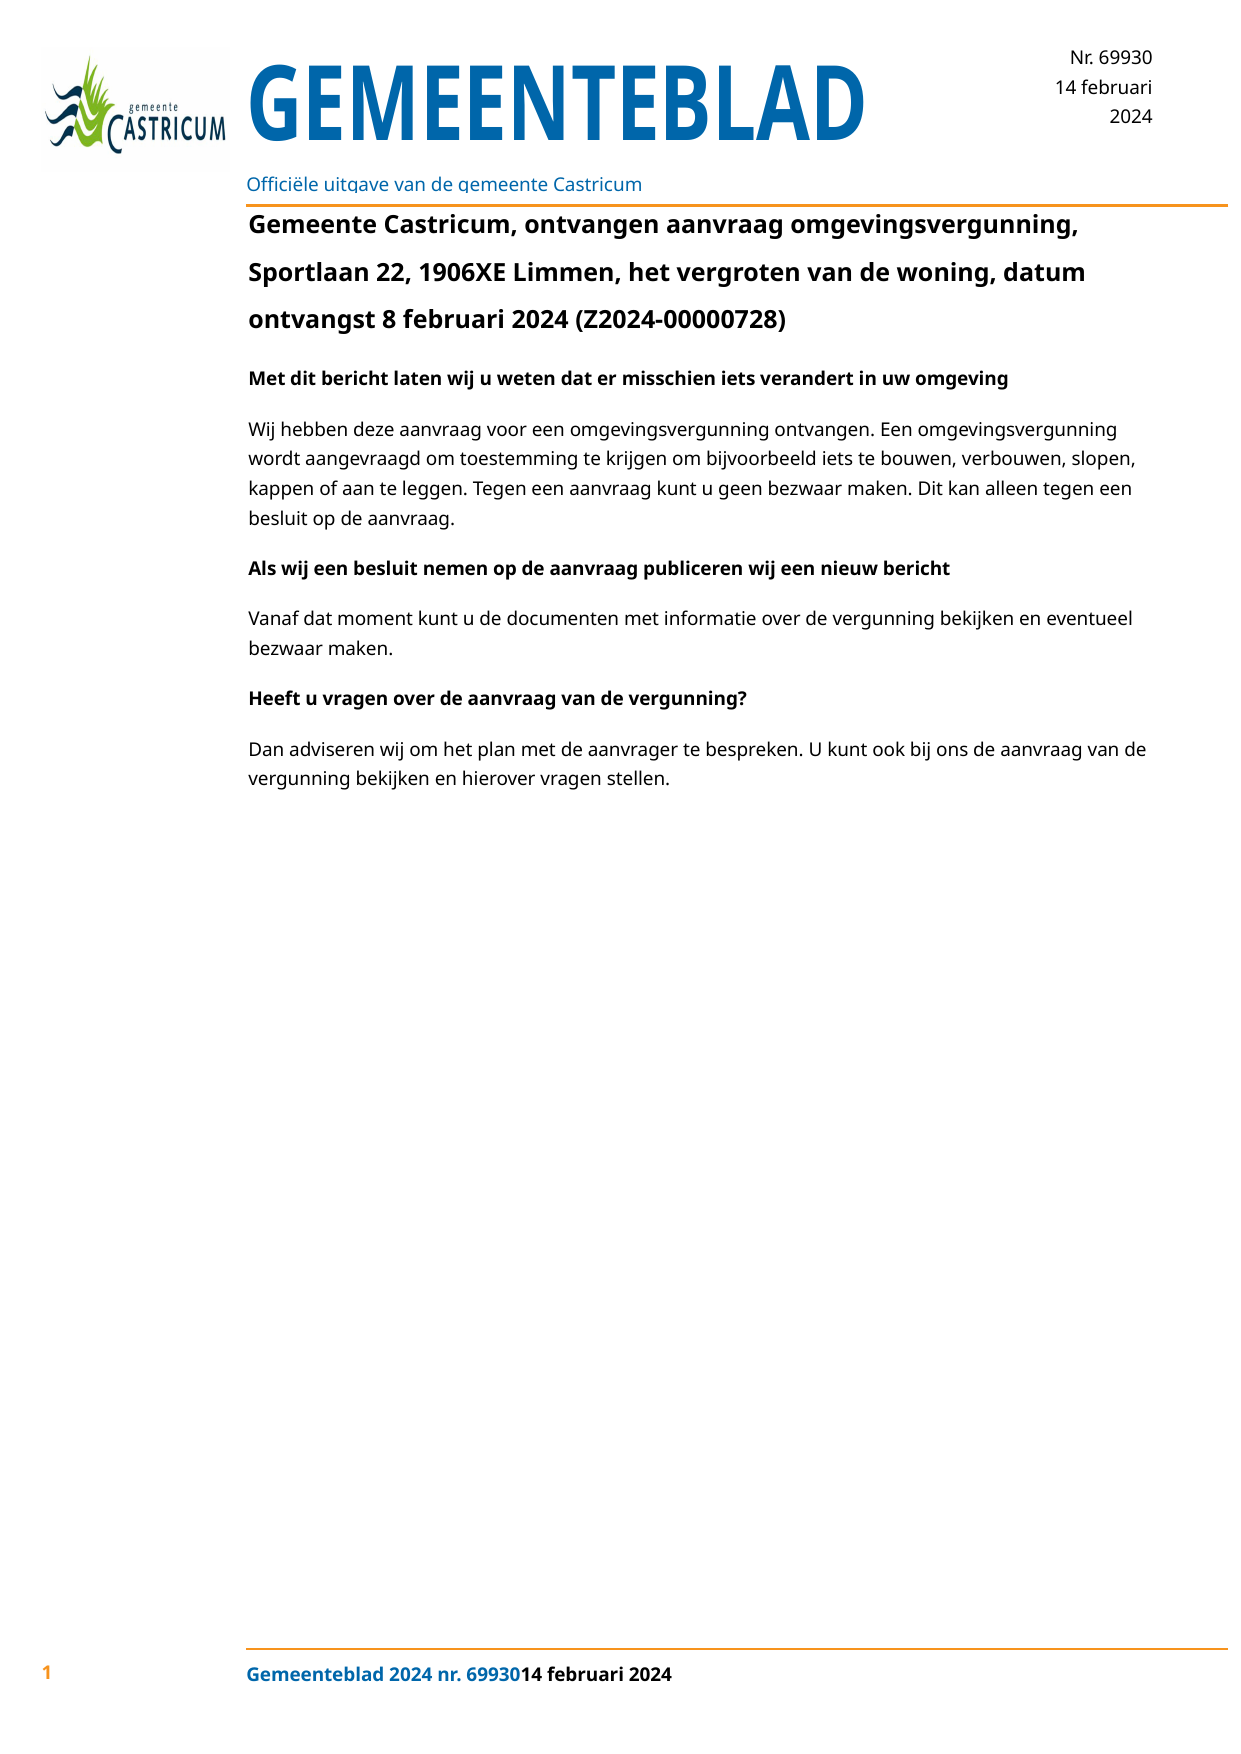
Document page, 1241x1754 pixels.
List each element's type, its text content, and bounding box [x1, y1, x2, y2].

text Heeft u vragen over de aanvraag van de vergunning? [248, 686, 1152, 711]
text Gemeente Castricum, ontvangen aanvraag omgevingsvergunning, Sportlaan 22, 1906XE Limmen, het vergroten van de woning, datum ontvangst 8 februari 2024 (Z2024-00000728) [248, 207, 1152, 336]
text Met dit bericht laten wij u weten dat er misschien iets verandert in uw omgeving [248, 366, 1152, 391]
text Als wij een besluit nemen op de aanvraag publiceren wij een nieuw bericht [248, 555, 1152, 581]
text Dan adviseren wij om het plan met de aanvrager te bespreken. U kunt ook bij ons de aanvraag van de vergunning bekijken en hierover vragen stellen. [248, 736, 1152, 791]
text Wij hebben deze aanvraag voor een omgevingsvergunning ontvangen. Een omgevingsvergunning wordt aangevraagd om toestemming te krijgen om bijvoorbeeld iets te bouwen, verbouwen, slopen, kappen of aan te leggen. Tegen een aanvraag kunt u geen bezwaar maken. Dit kan alleen tegen een besluit op de aanvraag. [248, 416, 1152, 530]
picture [41, 47, 231, 172]
text Vanaf dat moment kunt u de documenten met informatie over de vergunning bekijken en eventueel bezwaar maken. [248, 606, 1152, 661]
